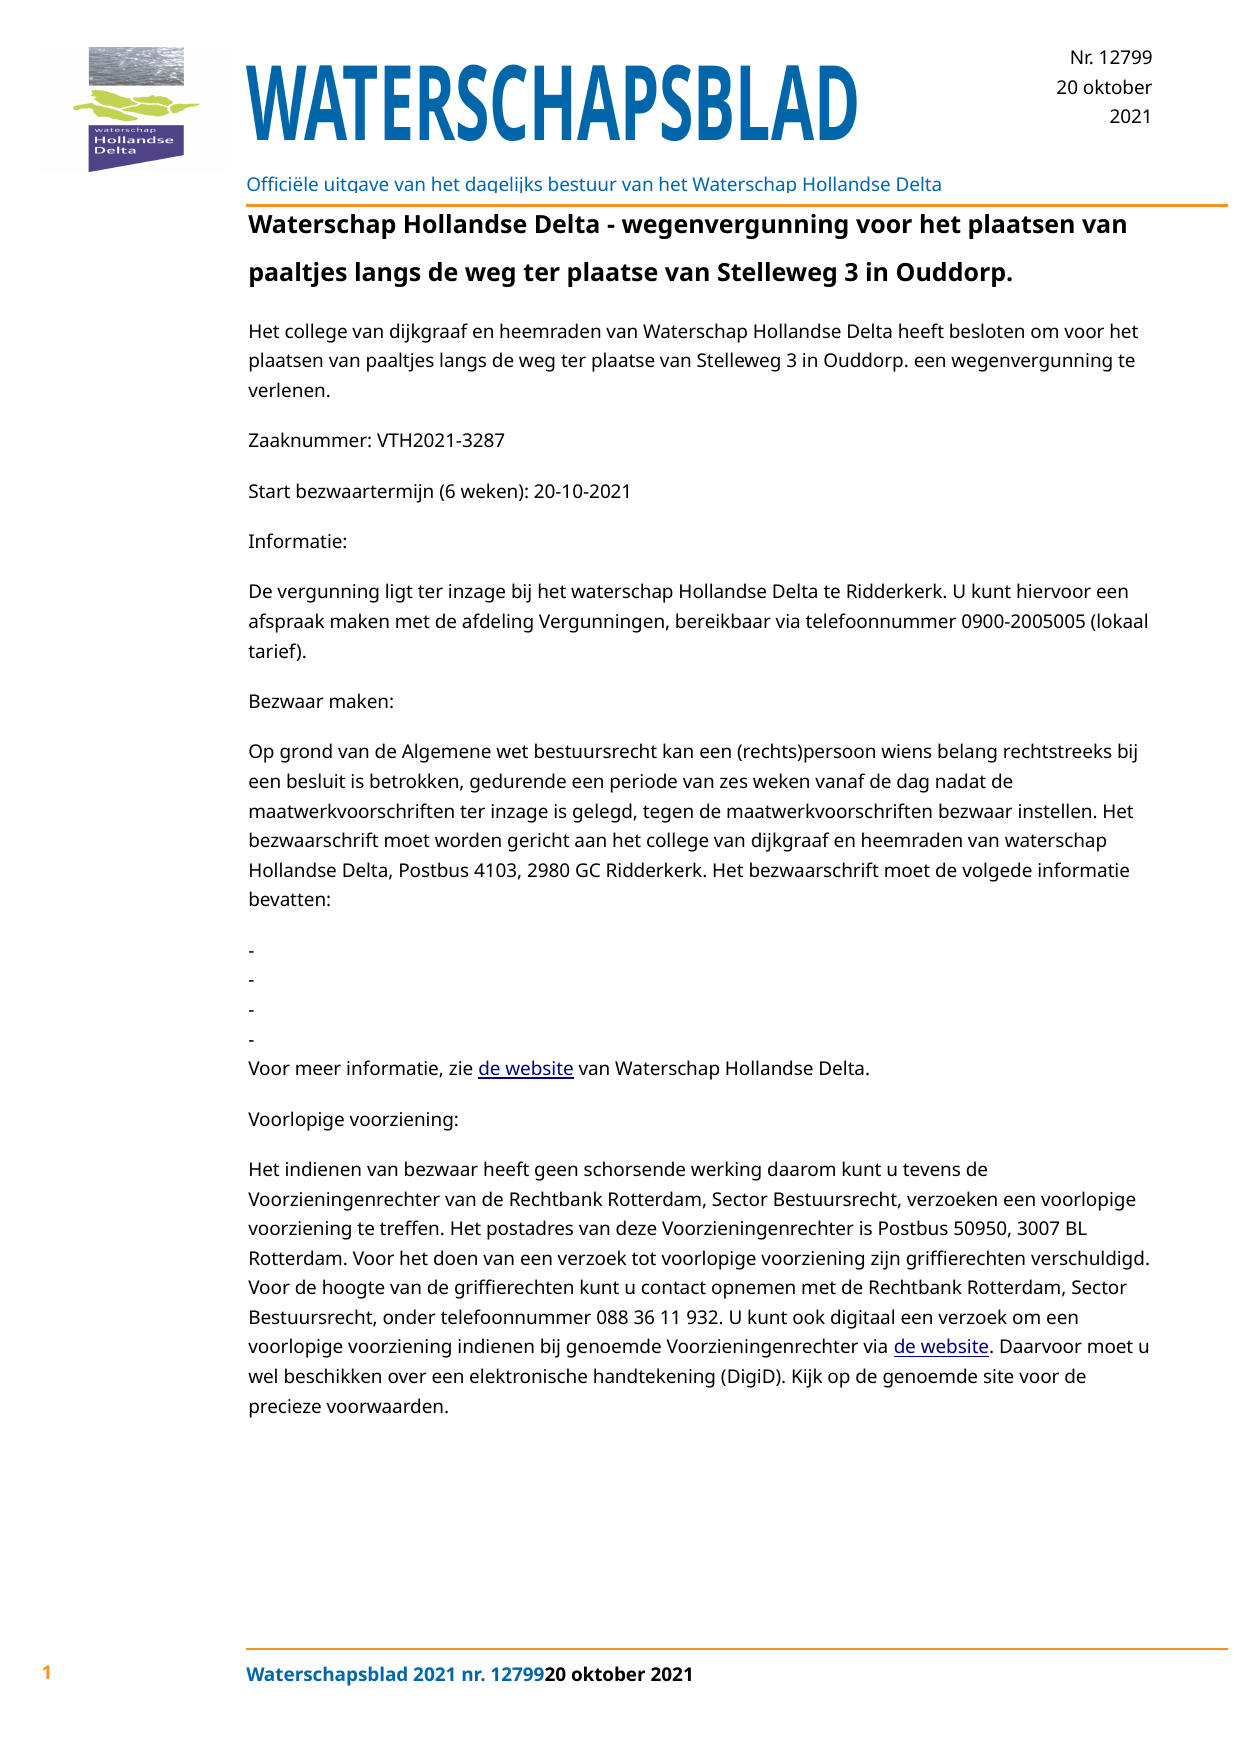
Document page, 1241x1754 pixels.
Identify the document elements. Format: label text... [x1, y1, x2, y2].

picture [41, 47, 231, 172]
text Op grond van de Algemene wet bestuursrecht kan een (rechts)persoon wiens belang rechtstreeks bij een besluit is betrokken, gedurende een periode van zes weken vanaf de dag nadat de maatwerkvoorschriften ter inzage is gelegd, tegen de maatwerkvoorschriften bezwaar instellen. Het bezwaarschrift moet worden gericht aan het college van dijkgraaf en heemraden van waterschap Hollandse Delta, Postbus 4103, 2980 GC Ridderkerk. Het bezwaarschrift moet de volgede informatie bevatten: [248, 739, 1152, 912]
text Het indienen van bezwaar heeft geen schorsende werking daarom kunt u tevens de Voorzieningenrechter van de Rechtbank Rotterdam, Sector Bestuursrecht, verzoeken een voorlopige voorziening te treffen. Het postadres van deze Voorzieningenrechter is Postbus 50950, 3007 BL Rotterdam. Voor het doen van een verzoek tot voorlopige voorziening zijn griffierechten verschuldigd. Voor de hoogte van de griffierechten kunt u contact opnemen met de Rechtbank Rotterdam, Sector Bestuursrecht, onder telefoonnummer 088 36 11 932. U kunt ook digitaal een verzoek om een voorlopige voorziening indienen bij genoemde Voorzieningenrechter via de website. Daarvoor moet u wel beschikken over een elektronische handtekening (DigiD). Kijk op de genoemde site voor de precieze voorwaarden. [248, 1156, 1152, 1419]
text Waterschap Hollandse Delta - wegenvergunning voor het plaatsen van paaltjes langs de weg ter plaatse van Stelleweg 3 in Ouddorp. [248, 207, 1152, 288]
text Bezwaar maken: [248, 688, 1152, 714]
text Informatie: [248, 528, 1152, 554]
text Voorlopige voorziening: [248, 1106, 1152, 1132]
text De vergunning ligt ter inzage bij het waterschap Hollandse Delta te Ridderkerk. U kunt hiervoor een afspraak maken met de afdeling Vergunningen, bereikbaar via telefoonnummer 0900-2005005 (lokaal tarief). [248, 579, 1152, 664]
text Zaaknummer: VTH2021-3287 [248, 427, 1152, 453]
text Start bezwaartermijn (6 weken): 20-10-2021 [248, 478, 1152, 504]
text Het college van dijkgraaf en heemraden van Waterschap Hollandse Delta heeft besloten om voor het plaatsen van paaltjes langs de weg ter plaatse van Stelleweg 3 in Ouddorp. een wegenvergunning te verlenen. [248, 318, 1152, 403]
text Voor meer informatie, zie de website van Waterschap Hollandse Delta. [248, 1055, 1152, 1081]
